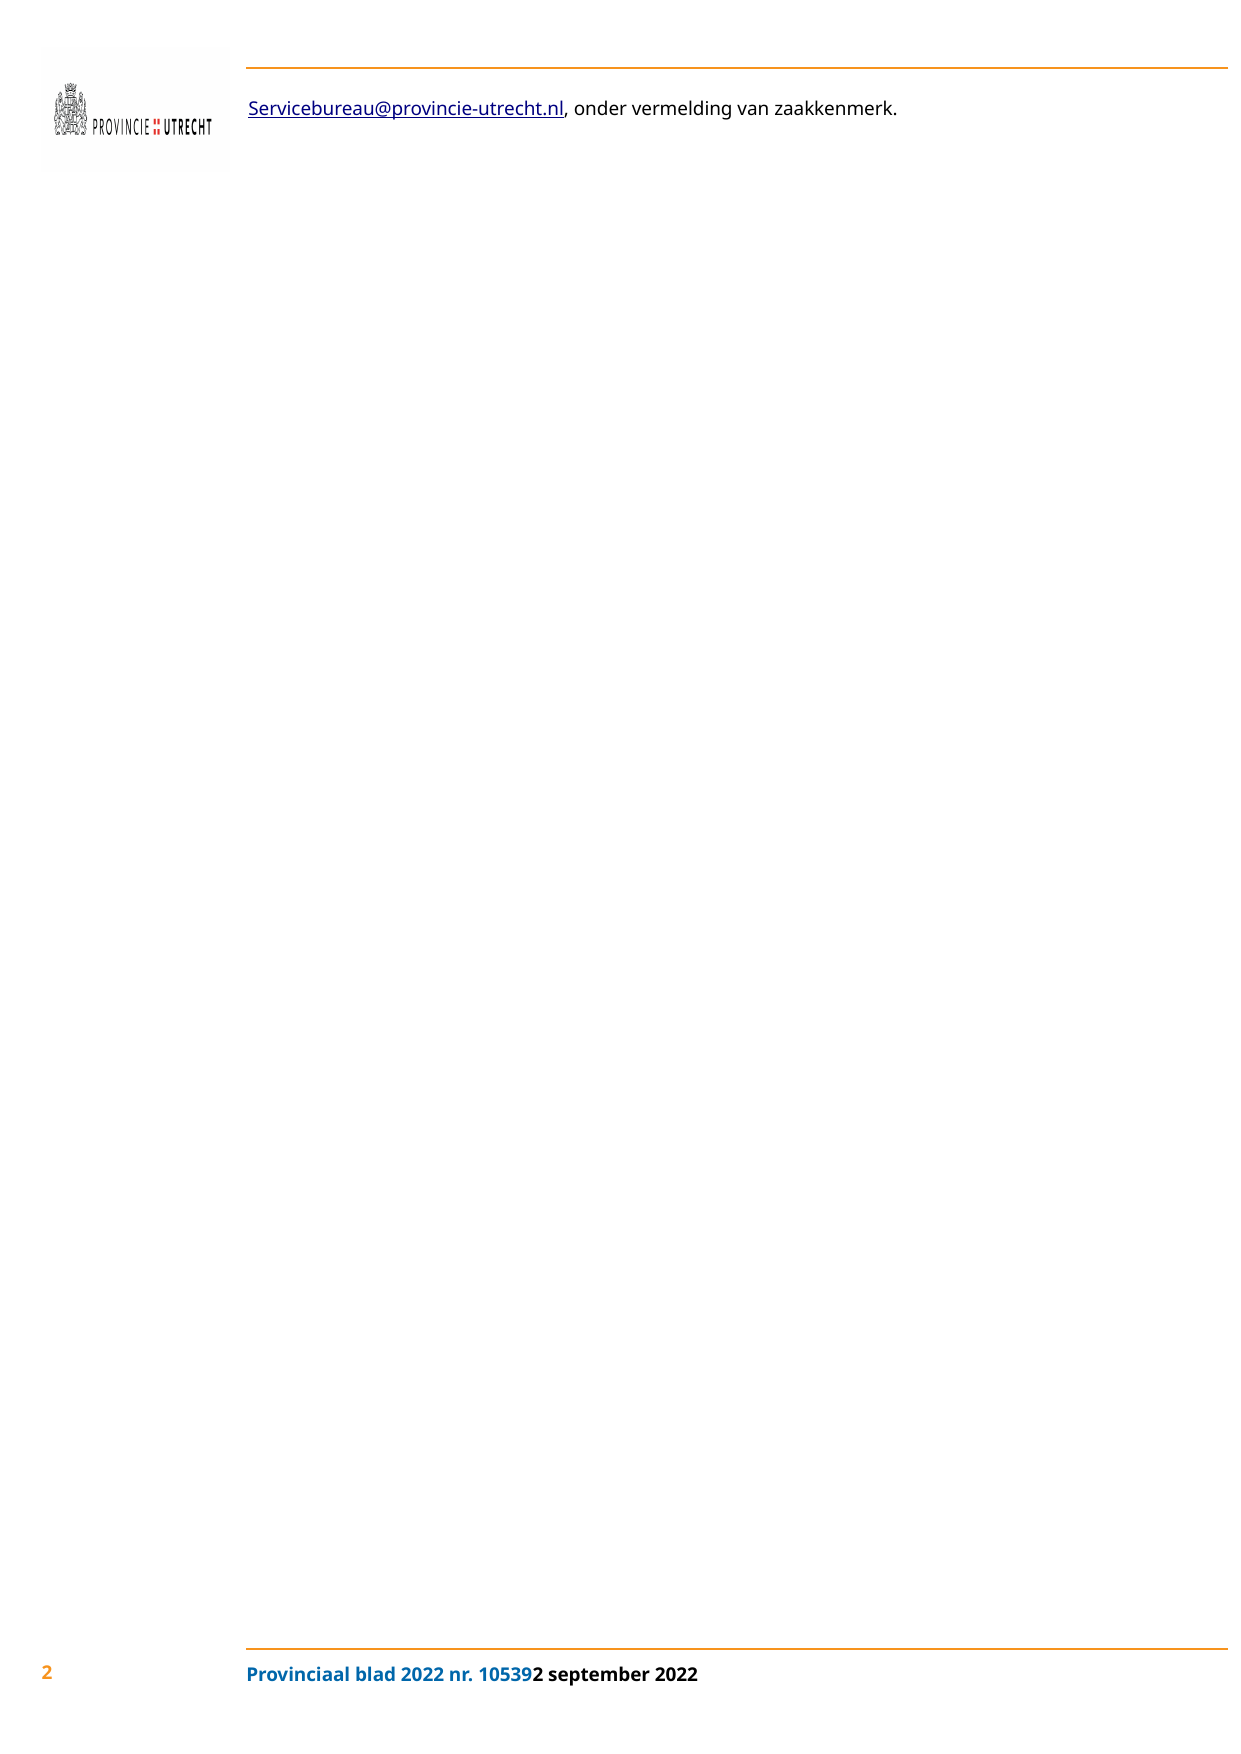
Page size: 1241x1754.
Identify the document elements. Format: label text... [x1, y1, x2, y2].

text Servicebureau@provincie-utrecht.nl, onder vermelding van zaakkenmerk. [248, 95, 1152, 121]
picture [41, 47, 231, 172]
